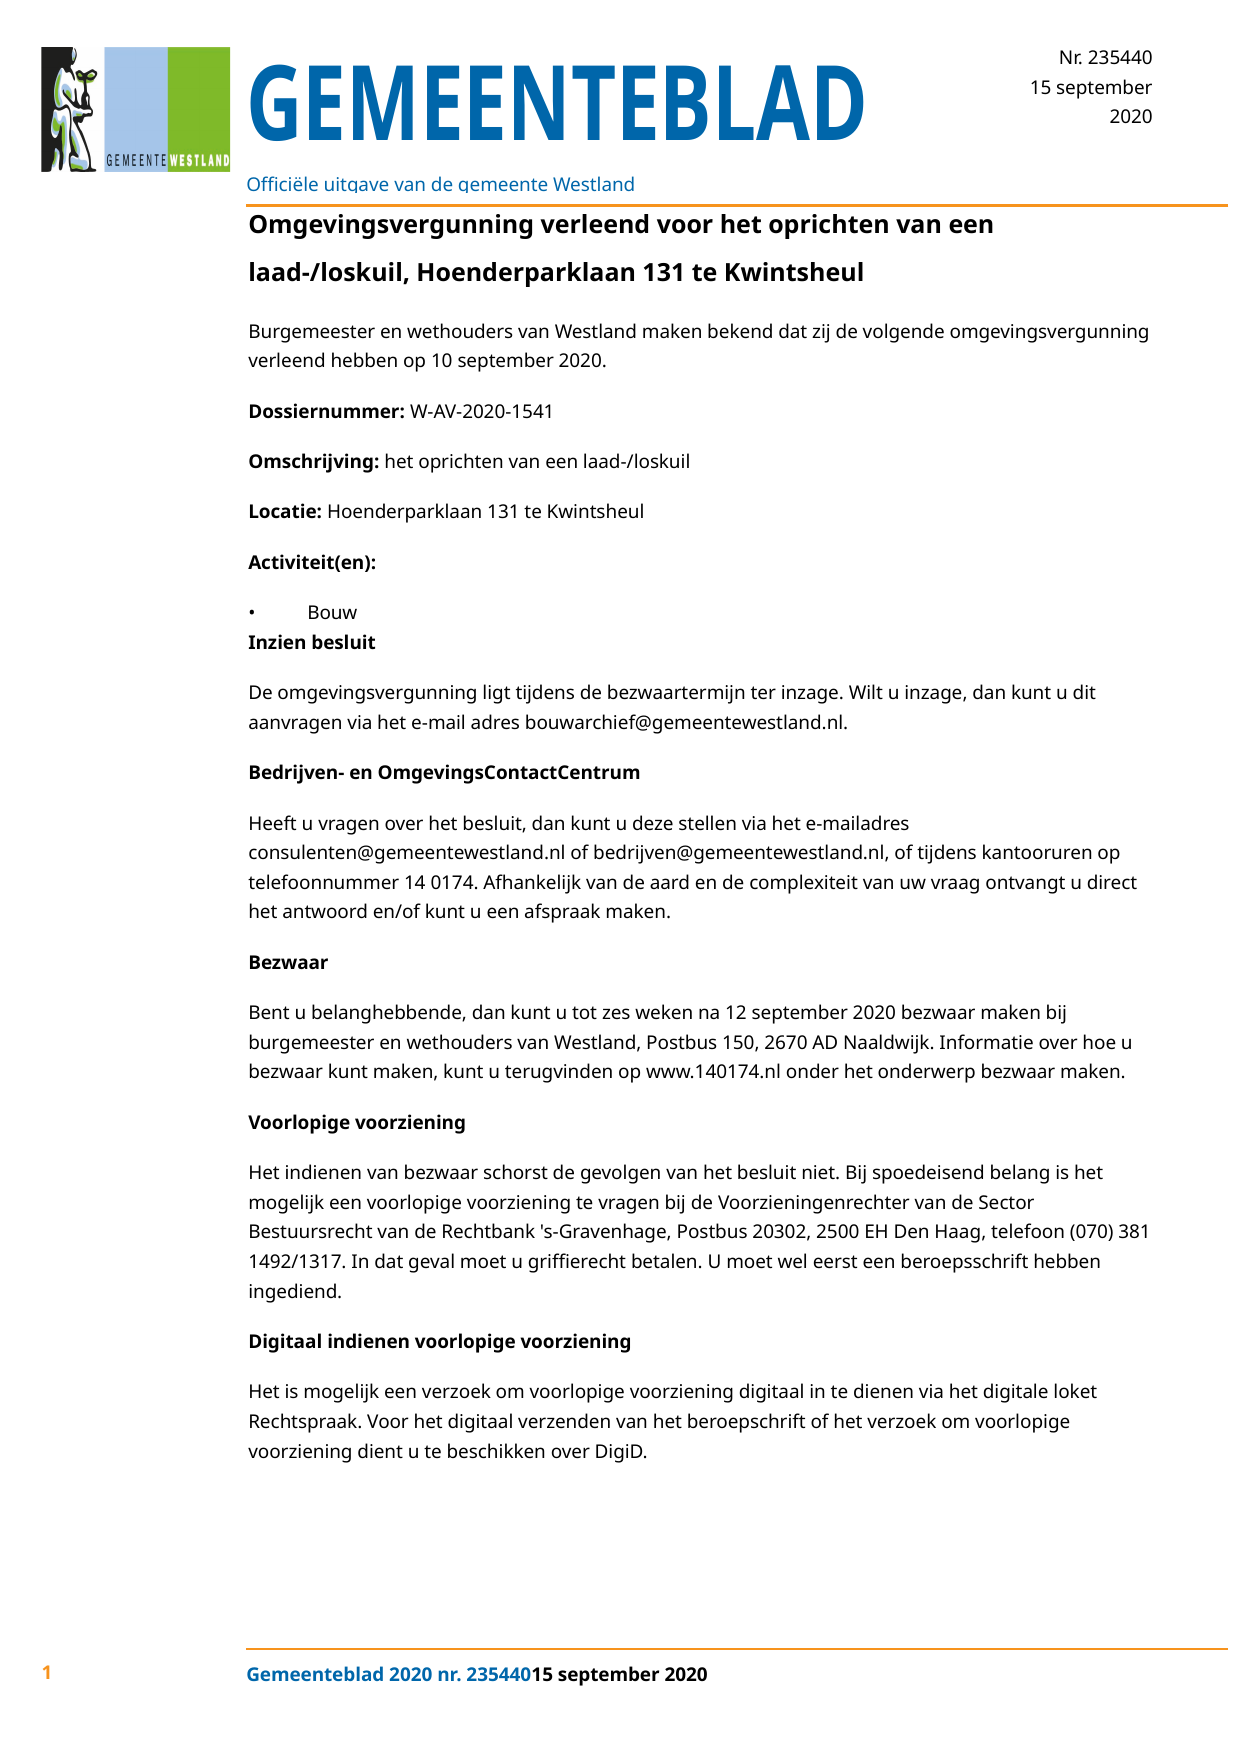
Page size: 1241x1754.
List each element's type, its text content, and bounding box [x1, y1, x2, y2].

text Heeft u vragen over het besluit, dan kunt u deze stellen via het e-mailadres consulenten@gemeentewestland.nl of bedrijven@gemeentewestland.nl, of tijdens kantooruren op telefoonnummer 14 0174. Afhankelijk van de aard en de complexiteit van uw vraag ontvangt u direct het antwoord en/of kunt u een afspraak maken. [248, 810, 1152, 924]
text Bent u belanghebbende, dan kunt u tot zes weken na 12 september 2020 bezwaar maken bij burgemeester en wethouders van Westland, Postbus 150, 2670 AD Naaldwijk. Informatie over hoe u bezwaar kunt maken, kunt u terugvinden op www.140174.nl onder het onderwerp bezwaar maken. [248, 999, 1152, 1084]
text Het is mogelijk een verzoek om voorlopige voorziening digitaal in te dienen via het digitale loket Rechtspraak. Voor het digitaal verzenden van het beroepschrift of het verzoek om voorlopige voorziening dient u te beschikken over DigiD. [248, 1379, 1152, 1464]
text Activiteit(en): [248, 549, 1152, 575]
text Locatie: Hoenderparklaan 131 te Kwintsheul [248, 499, 1152, 524]
text Burgemeester en wethouders van Westland maken bekend dat zij de volgende omgevingsvergunning verleend hebben op 10 september 2020. [248, 318, 1152, 373]
text Inzien besluit [248, 629, 1152, 655]
text Bedrijven- en OmgevingsContactCentrum [248, 759, 1152, 785]
text Het indienen van bezwaar schorst de gevolgen van het besluit niet. Bij spoedeisend belang is het mogelijk een voorlopige voorziening te vragen bij de Voorzieningenrechter van de Sector Bestuursrecht van de Rechtbank 's-Gravenhage, Postbus 20302, 2500 EH Den Haag, telefoon (070) 381 1492/1317. In dat geval moet u griffierecht betalen. U moet wel eerst een beroepsschrift hebben ingediend. [248, 1159, 1152, 1304]
text Omgevingsvergunning verleend voor het oprichten van een laad-/loskuil, Hoenderparklaan 131 te Kwintsheul [248, 207, 1152, 288]
text Digitaal indienen voorlopige voorziening [248, 1328, 1152, 1354]
text Omschrijving: het oprichten van een laad-/loskuil [248, 448, 1152, 474]
text Voorlopige voorziening [248, 1109, 1152, 1135]
text De omgevingsvergunning ligt tijdens de bezwaartermijn ter inzage. Wilt u inzage, dan kunt u dit aanvragen via het e-mail adres bouwarchief@gemeentewestland.nl. [248, 679, 1152, 735]
text Bezwaar [248, 949, 1152, 975]
text Dossiernummer: W-AV-2020-1541 [248, 398, 1152, 424]
picture [41, 47, 231, 172]
list Bouw [248, 599, 1152, 625]
